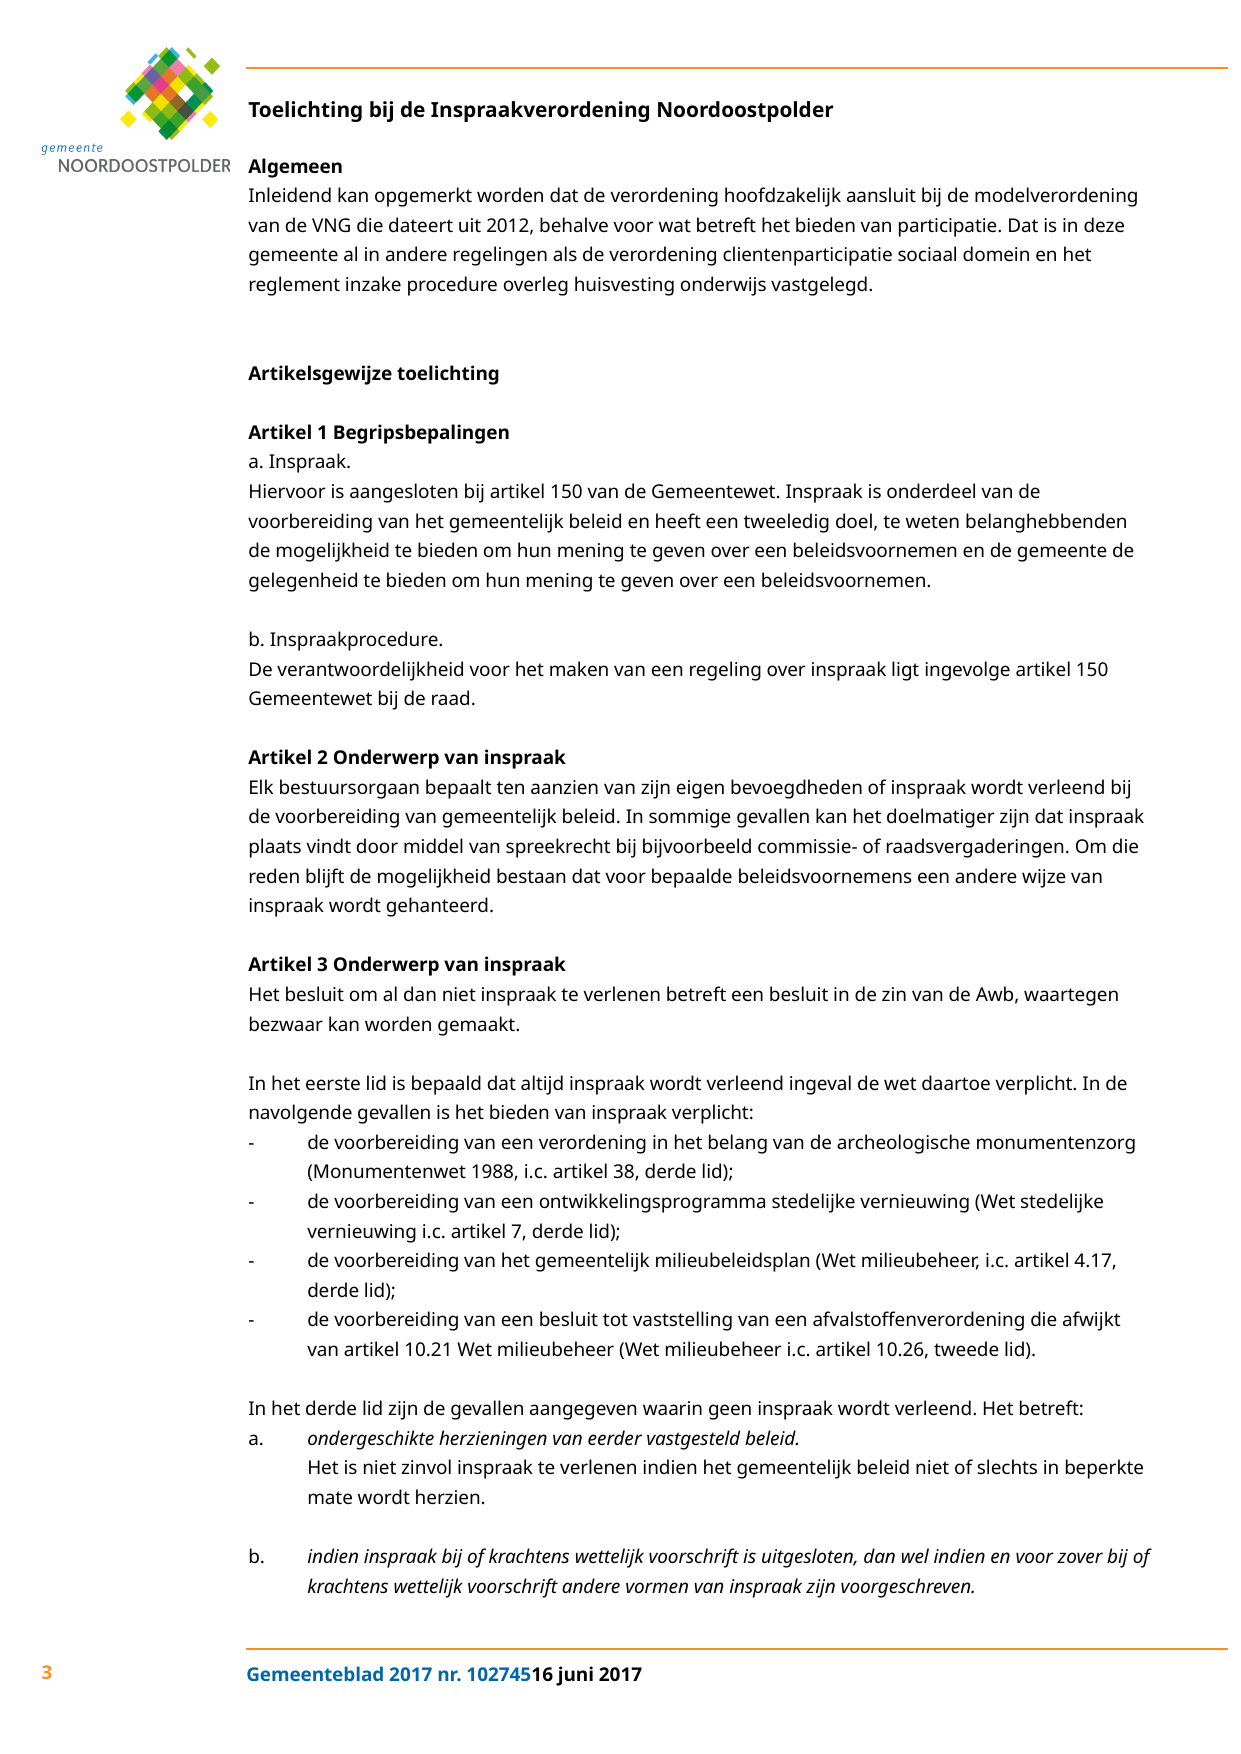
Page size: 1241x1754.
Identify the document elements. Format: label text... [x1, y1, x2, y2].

text De verantwoordelijkheid voor het maken van een regeling over inspraak ligt ingevolge artikel 150 Gemeentewet bij de raad. [248, 656, 1152, 711]
text Artikel 3 Onderwerp van inspraak [248, 952, 1152, 977]
list de voorbereiding van een besluit tot vaststelling van een afvalstoffenverordening die afwijkt van artikel 10.21 Wet milieubeheer (Wet milieubeheer i.c. artikel 10.26, tweede lid). [248, 1307, 1152, 1362]
text Hiervoor is aangesloten bij artikel 150 van de Gemeentewet. Inspraak is onderdeel van de voorbereiding van het gemeentelijk beleid en heeft een tweeledig doel, te weten belanghebbenden de mogelijkheid te bieden om hun mening te geven over een beleidsvoornemen en de gemeente de gelegenheid te bieden om hun mening te geven over een beleidsvoornemen. [248, 478, 1152, 593]
text Algemeen [248, 153, 1152, 179]
text Artikelsgewijze toelichting [248, 360, 1152, 386]
list indien inspraak bij of krachtens wettelijk voorschrift is uitgesloten, dan wel indien en voor zover bij of krachtens wettelijk voorschrift andere vormen van inspraak zijn voorgeschreven. [248, 1543, 1152, 1599]
list de voorbereiding van het gemeentelijk milieubeleidsplan (Wet milieubeheer, i.c. artikel 4.17, derde lid); [248, 1247, 1152, 1303]
picture [41, 47, 231, 172]
list de voorbereiding van een verordening in het belang van de archeologische monumentenzorg (Monumentenwet 1988, i.c. artikel 38, derde lid); [248, 1129, 1152, 1184]
text Inleidend kan opgemerkt worden dat de verordening hoofdzakelijk aansluit bij de modelverordening van de VNG die dateert uit 2012, behalve voor wat betreft het bieden van participatie. Dat is in deze gemeente al in andere regelingen als de verordening clientenparticipatie sociaal domein en het reglement inzake procedure overleg huisvesting onderwijs vastgelegd. [248, 182, 1152, 297]
text Elk bestuursorgaan bepaalt ten aanzien van zijn eigen bevoegdheden of inspraak wordt verleend bij de voorbereiding van gemeentelijk beleid. In sommige gevallen kan het doelmatiger zijn dat inspraak plaats vindt door middel van spreekrecht bij bijvoorbeeld commissie- of raadsvergaderingen. Om die reden blijft de mogelijkheid bestaan dat voor bepaalde beleidsvoornemens een andere wijze van inspraak wordt gehanteerd. [248, 774, 1152, 918]
text In het eerste lid is bepaald dat altijd inspraak wordt verleend ingeval de wet daartoe verplicht. In de navolgende gevallen is het bieden van inspraak verplicht: [248, 1070, 1152, 1125]
text In het derde lid zijn de gevallen aangegeven waarin geen inspraak wordt verleend. Het betreft: [248, 1395, 1152, 1421]
text Toelichting bij de Inspraakverordening Noordoostpolder [248, 95, 1152, 123]
text a. Inspraak. [248, 449, 1152, 474]
text Artikel 1 Begripsbepalingen [248, 419, 1152, 445]
list ondergeschikte herzieningen van eerder vastgesteld beleid. [248, 1425, 1152, 1451]
text b. Inspraakprocedure. [248, 626, 1152, 652]
text Het besluit om al dan niet inspraak te verlenen betreft een besluit in de zin van de Awb, waartegen bezwaar kan worden gemaakt. [248, 981, 1152, 1037]
list de voorbereiding van een ontwikkelingsprogramma stedelijke vernieuwing (Wet stedelijke vernieuwing i.c. artikel 7, derde lid); [248, 1188, 1152, 1244]
list Het is niet zinvol inspraak te verlenen indien het gemeentelijk beleid niet of slechts in beperkte mate wordt herzien. [248, 1454, 1152, 1510]
text Artikel 2 Onderwerp van inspraak [248, 744, 1152, 770]
